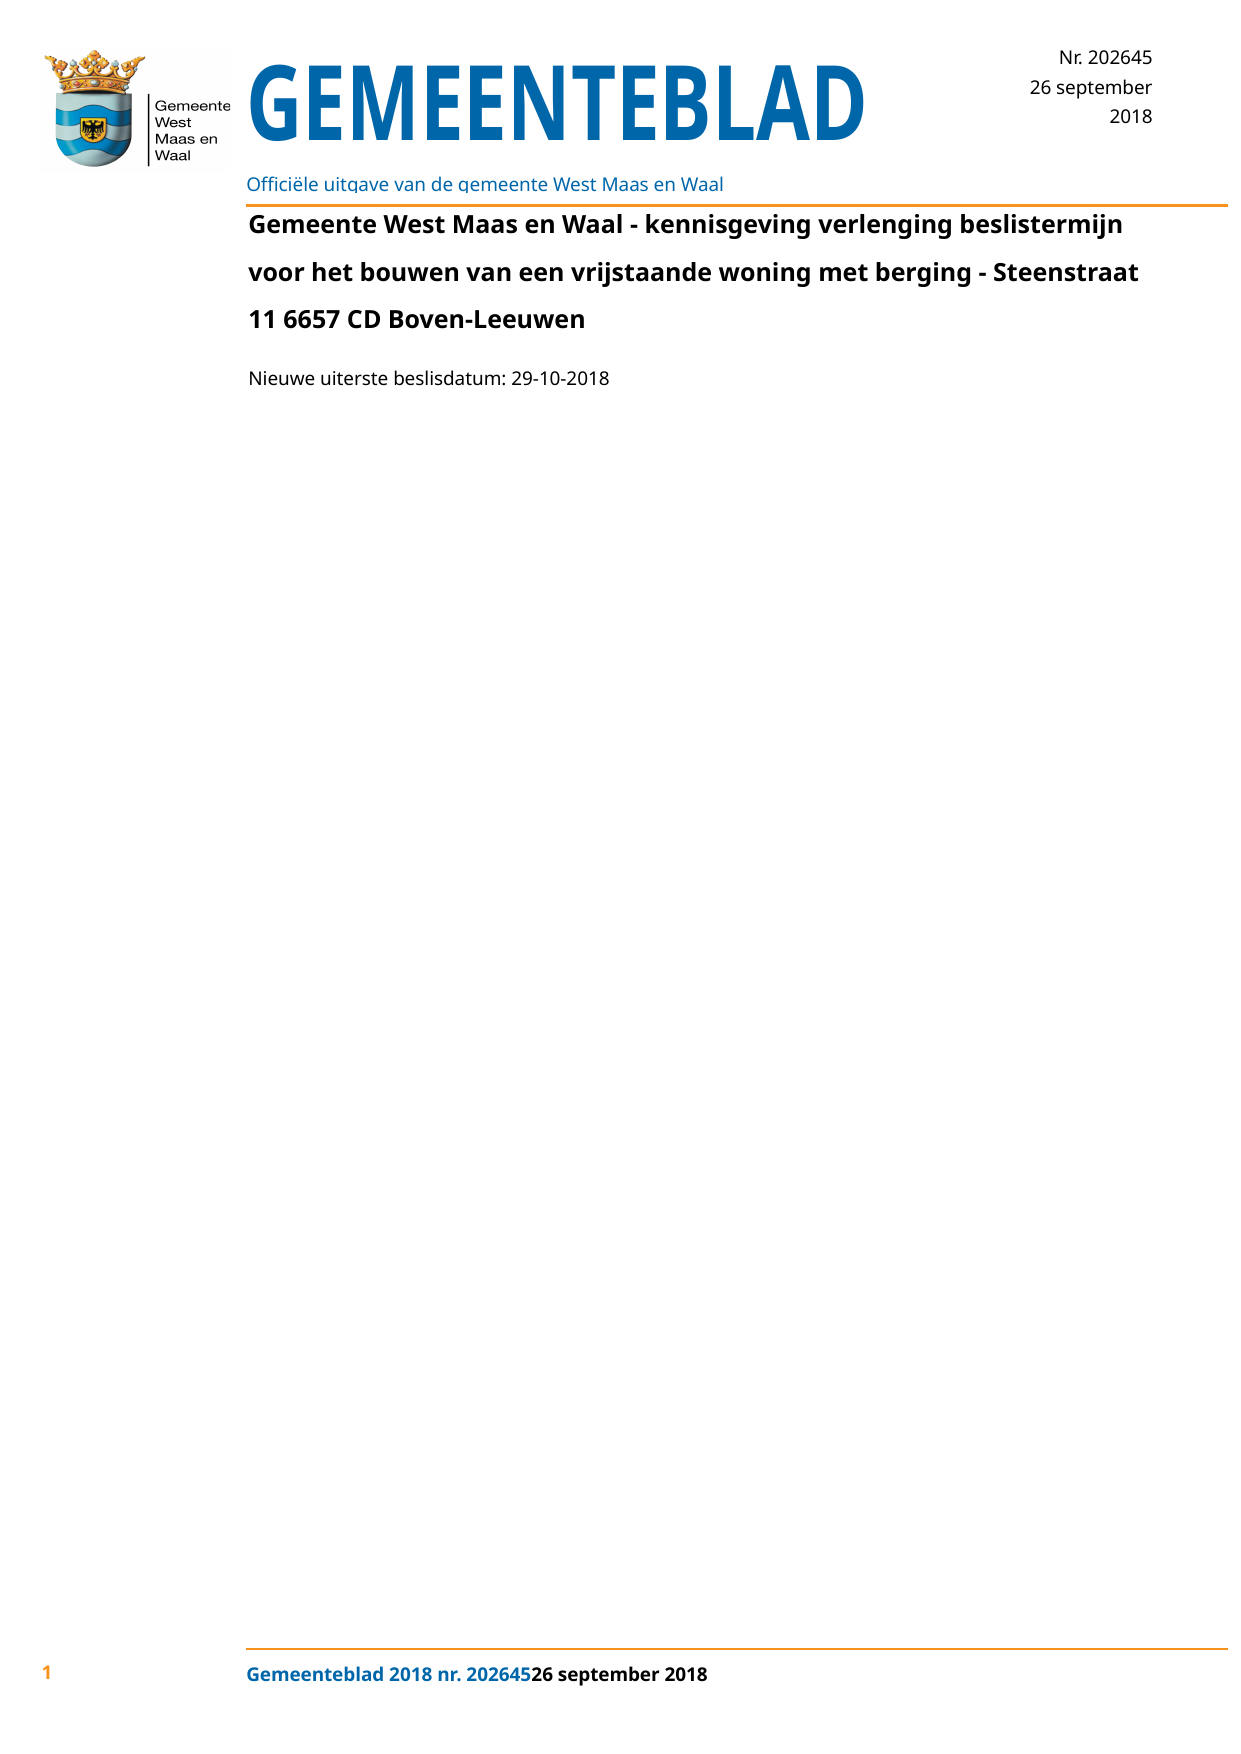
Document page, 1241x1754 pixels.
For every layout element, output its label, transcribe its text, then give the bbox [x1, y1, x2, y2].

text Gemeente West Maas en Waal - kennisgeving verlenging beslistermijn voor het bouwen van een vrijstaande woning met berging - Steenstraat 11 6657 CD Boven-Leeuwen [248, 207, 1152, 336]
picture [41, 47, 231, 172]
text Nieuwe uiterste beslisdatum: 29-10-2018 [248, 366, 1152, 391]
